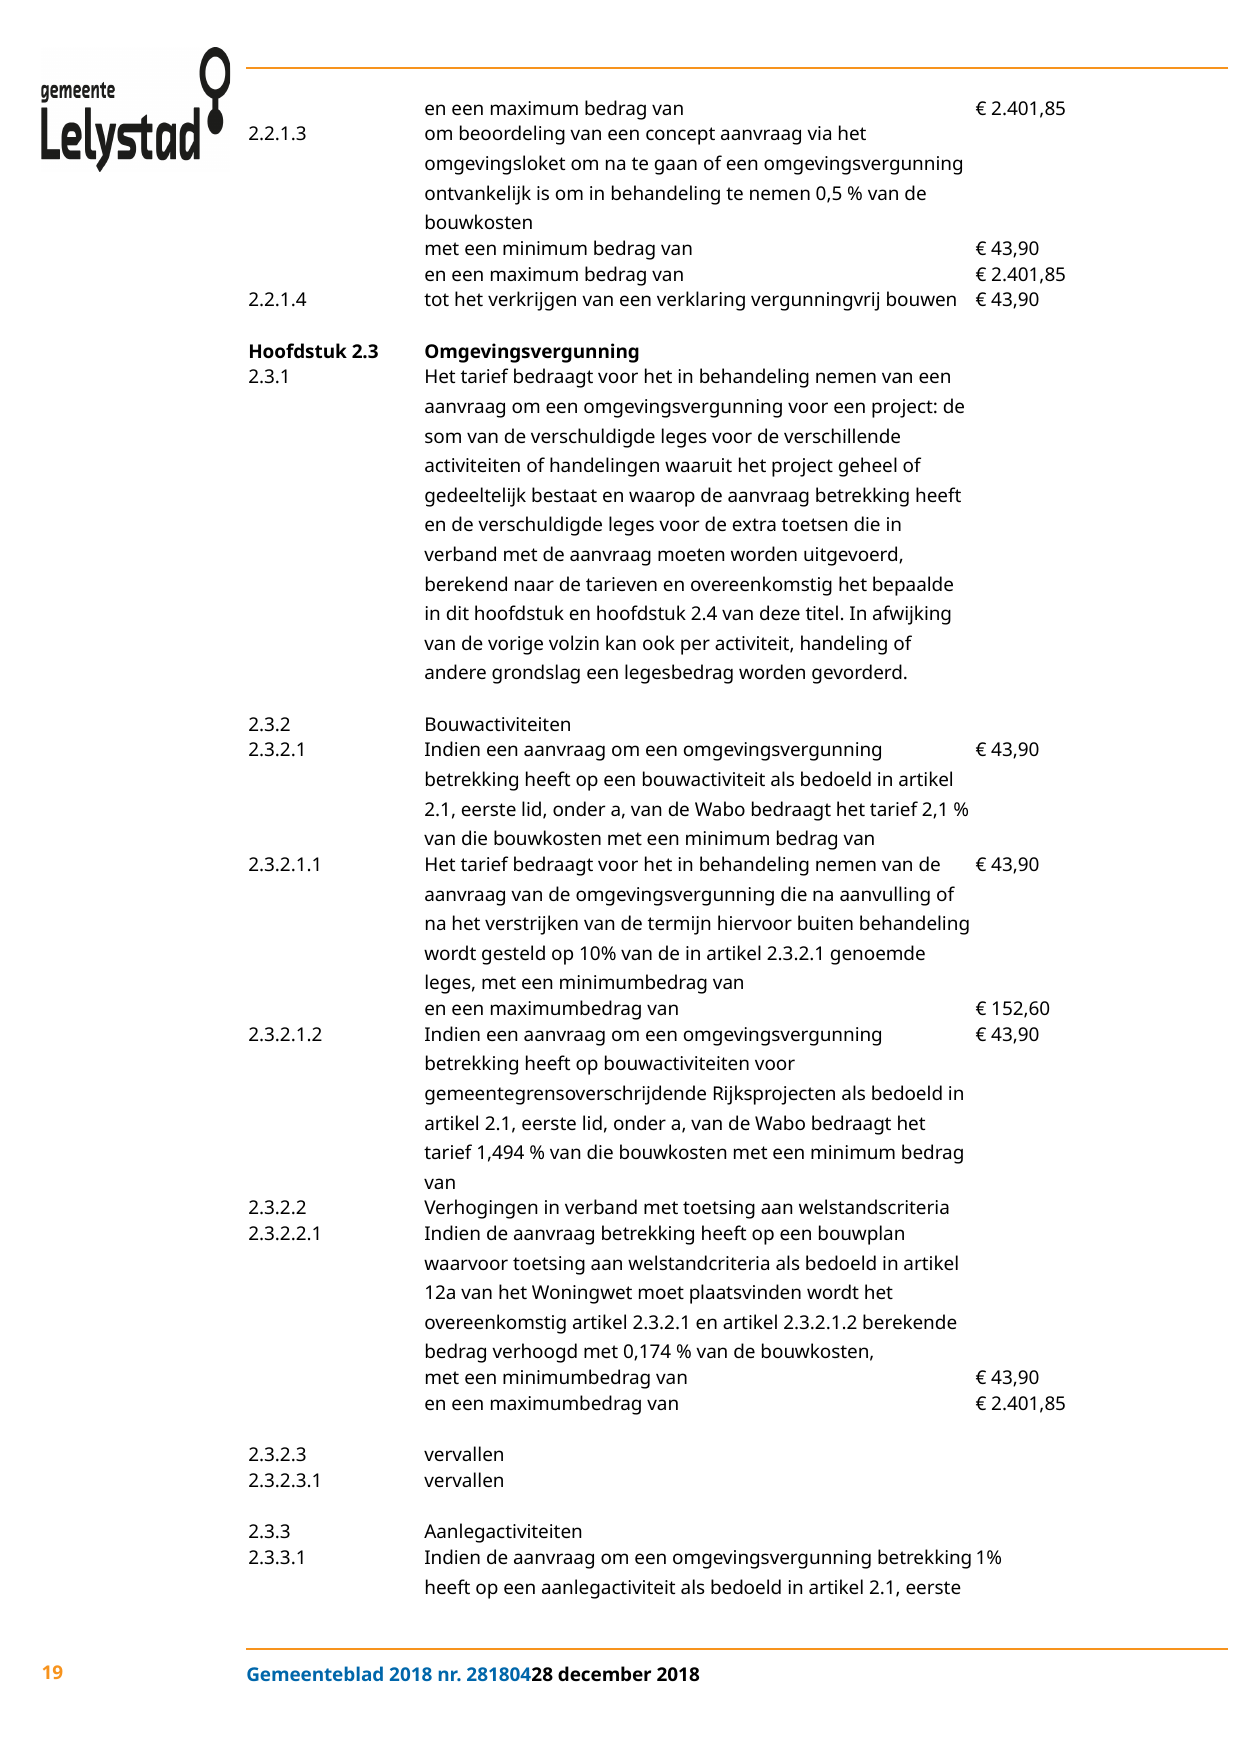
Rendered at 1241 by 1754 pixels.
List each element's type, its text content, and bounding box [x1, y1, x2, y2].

table_cell [248, 1493, 424, 1519]
table_cell 2.3.1 [248, 364, 424, 685]
table_cell 2.3.2.2.1 [248, 1220, 424, 1364]
table_cell en een maximumbedrag van [424, 1390, 975, 1416]
table_cell [424, 1416, 975, 1442]
table_cell € 2.401,85 [975, 95, 1152, 121]
table_cell 2.3.2.1 [248, 737, 424, 851]
table_cell [975, 1220, 1152, 1364]
table_cell € 2.401,85 [975, 1390, 1152, 1416]
table_cell en een maximum bedrag van [424, 95, 975, 121]
table_cell 2.3.2.2 [248, 1195, 424, 1220]
table_cell € 152,60 [975, 995, 1152, 1021]
table_cell [248, 1364, 424, 1390]
table_cell [975, 685, 1152, 711]
table_cell 2.3.3 [248, 1519, 424, 1544]
table_cell om beoordeling van een concept aanvraag via het omgevingsloket om na te gaan of een omgevingsvergunning ontvankelijk is om in behandeling te nemen 0,5 % van de bouwkosten [424, 121, 975, 235]
table_cell [975, 338, 1152, 364]
table_cell met een minimum bedrag van [424, 235, 975, 261]
table_cell € 43,90 [975, 737, 1152, 851]
table_cell Het tarief bedraagt voor het in behandeling nemen van de aanvraag van de omgevingsvergunning die na aanvulling of na het verstrijken van de termijn hiervoor buiten behandeling wordt gesteld op 10% van de in artikel 2.3.2.1 genoemde leges, met een minimumbedrag van [424, 851, 975, 995]
table_cell [975, 121, 1152, 235]
table_cell vervallen [424, 1467, 975, 1493]
table_cell [975, 1442, 1152, 1467]
table_cell tot het verkrijgen van een verklaring vergunningvrij bouwen [424, 286, 975, 312]
table_cell [975, 1416, 1152, 1442]
table_cell € 43,90 [975, 1364, 1152, 1390]
table_cell Indien de aanvraag om een omgevingsvergunning betrekking heeft op een aanlegactiviteit als bedoeld in artikel 2.1, eerste [424, 1545, 975, 1600]
table_cell [424, 312, 975, 338]
table_cell [248, 995, 424, 1021]
table_cell 2.3.2.3 [248, 1442, 424, 1467]
table_cell [248, 312, 424, 338]
table_cell met een minimumbedrag van [424, 1364, 975, 1390]
table_cell Verhogingen in verband met toetsing aan welstandscriteria [424, 1195, 1152, 1220]
table_cell [248, 261, 424, 286]
table_cell [248, 685, 424, 711]
table_cell [975, 1493, 1152, 1519]
table_cell € 2.401,85 [975, 261, 1152, 286]
table_cell 2.3.2.3.1 [248, 1467, 424, 1493]
table_cell Hoofdstuk 2.3 [248, 338, 424, 364]
table_cell Indien de aanvraag betrekking heeft op een bouwplan waarvoor toetsing aan welstandcriteria als bedoeld in artikel 12a van het Woningwet moet plaatsvinden wordt het overeenkomstig artikel 2.3.2.1 en artikel 2.3.2.1.2 berekende bedrag verhoogd met 0,174 % van de bouwkosten, [424, 1220, 975, 1364]
table_cell 2.2.1.3 [248, 121, 424, 235]
table_cell Aanlegactiviteiten [424, 1519, 1152, 1544]
table_cell Indien een aanvraag om een omgevingsvergunning betrekking heeft op een bouwactiviteit als bedoeld in artikel 2.1, eerste lid, onder a, van de Wabo bedraagt het tarief 2,1 % van die bouwkosten met een minimum bedrag van [424, 737, 975, 851]
table_cell en een maximumbedrag van [424, 995, 975, 1021]
table_cell 2.3.3.1 [248, 1545, 424, 1600]
table_cell € 43,90 [975, 1021, 1152, 1194]
table_cell Omgevingsvergunning [424, 338, 975, 364]
table_cell [424, 1493, 975, 1519]
table_cell 2.3.2 [248, 711, 424, 737]
table_cell € 43,90 [975, 235, 1152, 261]
table_cell [248, 1390, 424, 1416]
picture [41, 47, 231, 172]
table_cell [975, 364, 1152, 685]
table_cell [975, 312, 1152, 338]
table_cell en een maximum bedrag van [424, 261, 975, 286]
table_cell 2.3.2.1.1 [248, 851, 424, 995]
table_cell vervallen [424, 1442, 975, 1467]
table_cell [248, 95, 424, 121]
table_cell [424, 685, 975, 711]
table_cell Indien een aanvraag om een omgevingsvergunning betrekking heeft op bouwactiviteiten voor gemeentegrensoverschrijdende Rijksprojecten als bedoeld in artikel 2.1, eerste lid, onder a, van de Wabo bedraagt het tarief 1,494 % van die bouwkosten met een minimum bedrag van [424, 1021, 975, 1194]
table_cell € 43,90 [975, 851, 1152, 995]
table_cell € 43,90 [975, 286, 1152, 312]
table_cell [975, 1467, 1152, 1493]
table_cell 2.2.1.4 [248, 286, 424, 312]
table_cell Bouwactiviteiten [424, 711, 1152, 737]
table_cell 2.3.2.1.2 [248, 1021, 424, 1194]
table_cell Het tarief bedraagt voor het in behandeling nemen van een aanvraag om een omgevingsvergunning voor een project: de som van de verschuldigde leges voor de verschillende activiteiten of handelingen waaruit het project geheel of gedeeltelijk bestaat en waarop de aanvraag betrekking heeft en de verschuldigde leges voor de extra toetsen die in verband met de aanvraag moeten worden uitgevoerd, berekend naar de tarieven en overeenkomstig het bepaalde in dit hoofdstuk en hoofdstuk 2.4 van deze titel. In afwijking van de vorige volzin kan ook per activiteit, handeling of andere grondslag een legesbedrag worden gevorderd. [424, 364, 975, 685]
table_cell [248, 235, 424, 261]
table_cell 1% [975, 1545, 1152, 1600]
table_cell [248, 1416, 424, 1442]
